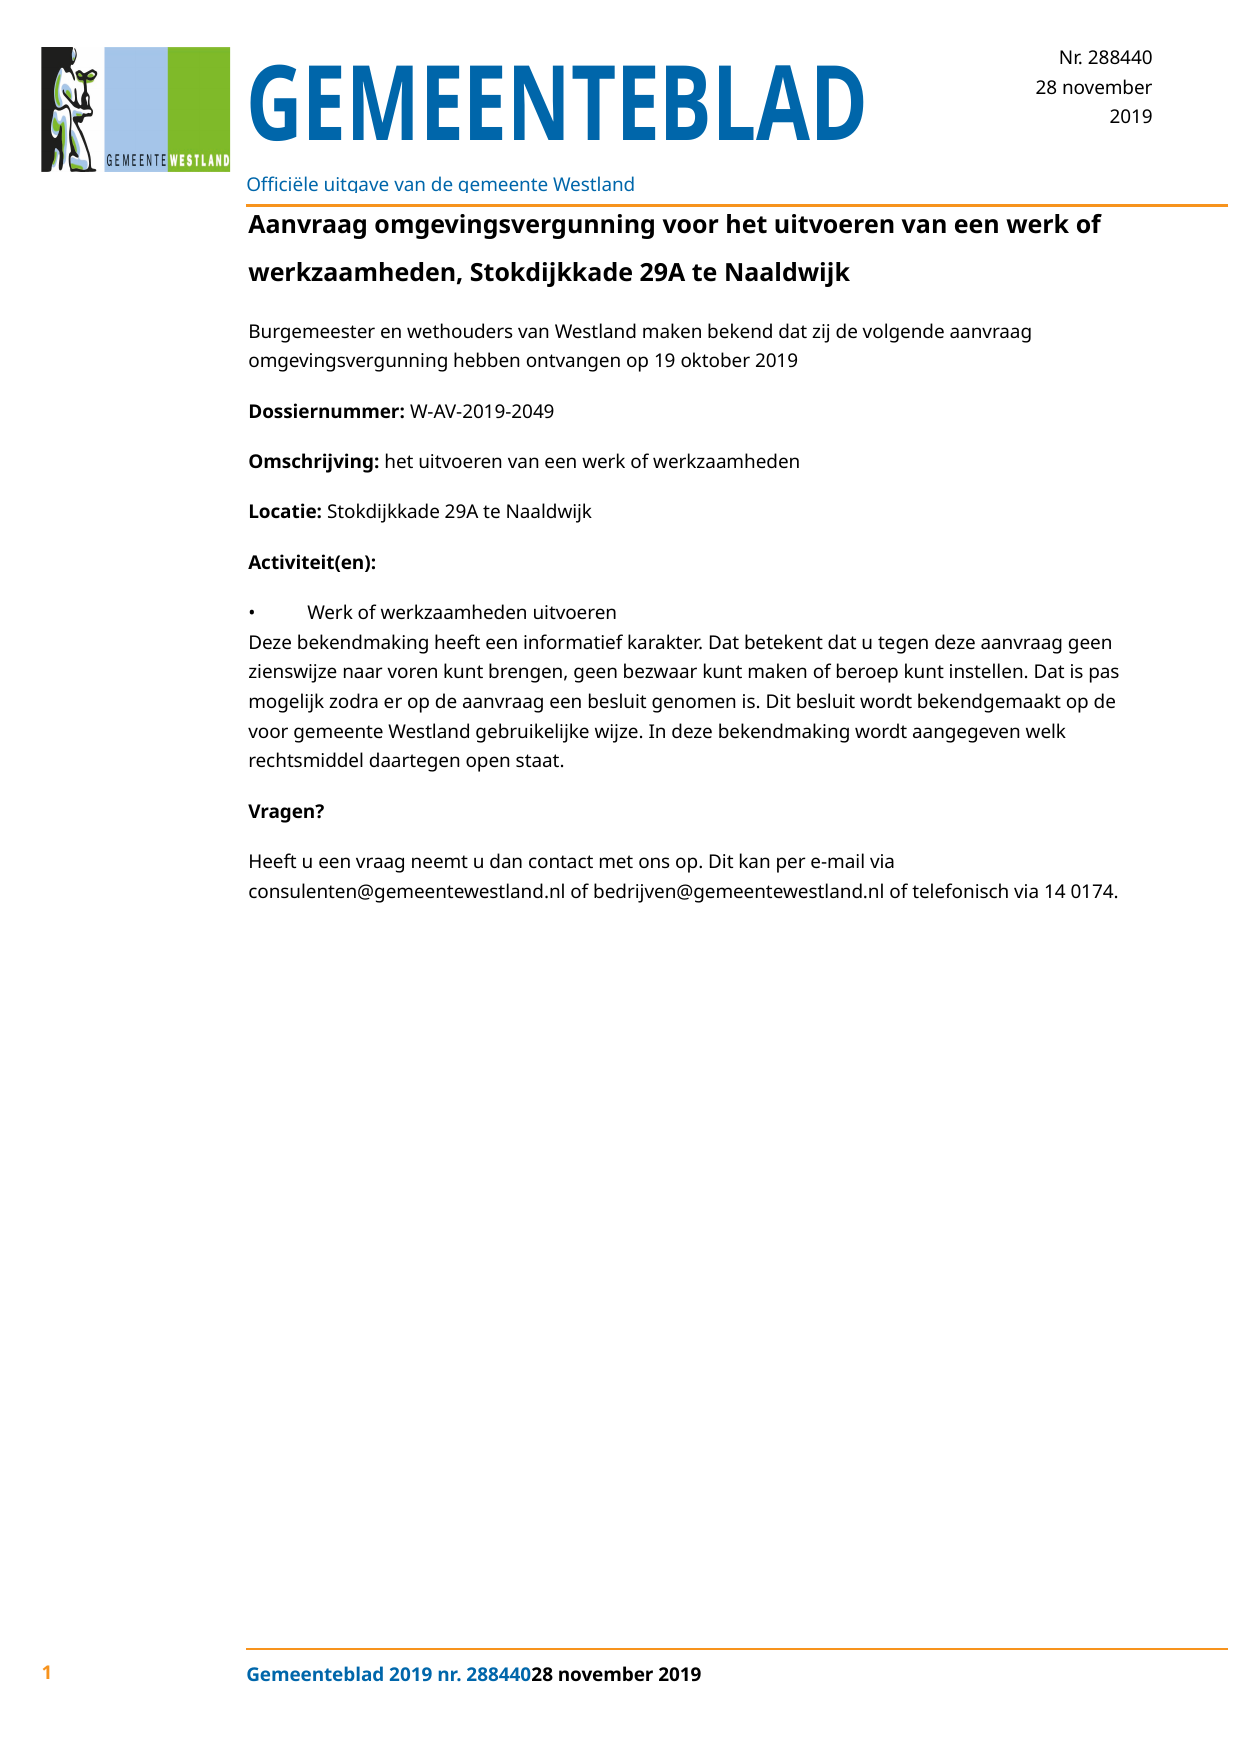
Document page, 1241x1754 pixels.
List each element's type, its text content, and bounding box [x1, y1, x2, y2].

picture [41, 47, 231, 172]
text Deze bekendmaking heeft een informatief karakter. Dat betekent dat u tegen deze aanvraag geen zienswijze naar voren kunt brengen, geen bezwaar kunt maken of beroep kunt instellen. Dat is pas mogelijk zodra er op de aanvraag een besluit genomen is. Dit besluit wordt bekendgemaakt op de voor gemeente Westland gebruikelijke wijze. In deze bekendmaking wordt aangegeven welk rechtsmiddel daartegen open staat. [248, 629, 1152, 773]
text Activiteit(en): [248, 549, 1152, 575]
list Werk of werkzaamheden uitvoeren [248, 599, 1152, 625]
text Omschrijving: het uitvoeren van een werk of werkzaamheden [248, 448, 1152, 474]
text Burgemeester en wethouders van Westland maken bekend dat zij de volgende aanvraag omgevingsvergunning hebben ontvangen op 19 oktober 2019 [248, 318, 1152, 373]
text Dossiernummer: W-AV-2019-2049 [248, 398, 1152, 424]
text Heeft u een vraag neemt u dan contact met ons op. Dit kan per e-mail via consulenten@gemeentewestland.nl of bedrijven@gemeentewestland.nl of telefonisch via 14 0174. [248, 848, 1152, 904]
text Aanvraag omgevingsvergunning voor het uitvoeren van een werk of werkzaamheden, Stokdijkkade 29A te Naaldwijk [248, 207, 1152, 288]
text Locatie: Stokdijkkade 29A te Naaldwijk [248, 499, 1152, 524]
text Vragen? [248, 798, 1152, 824]
